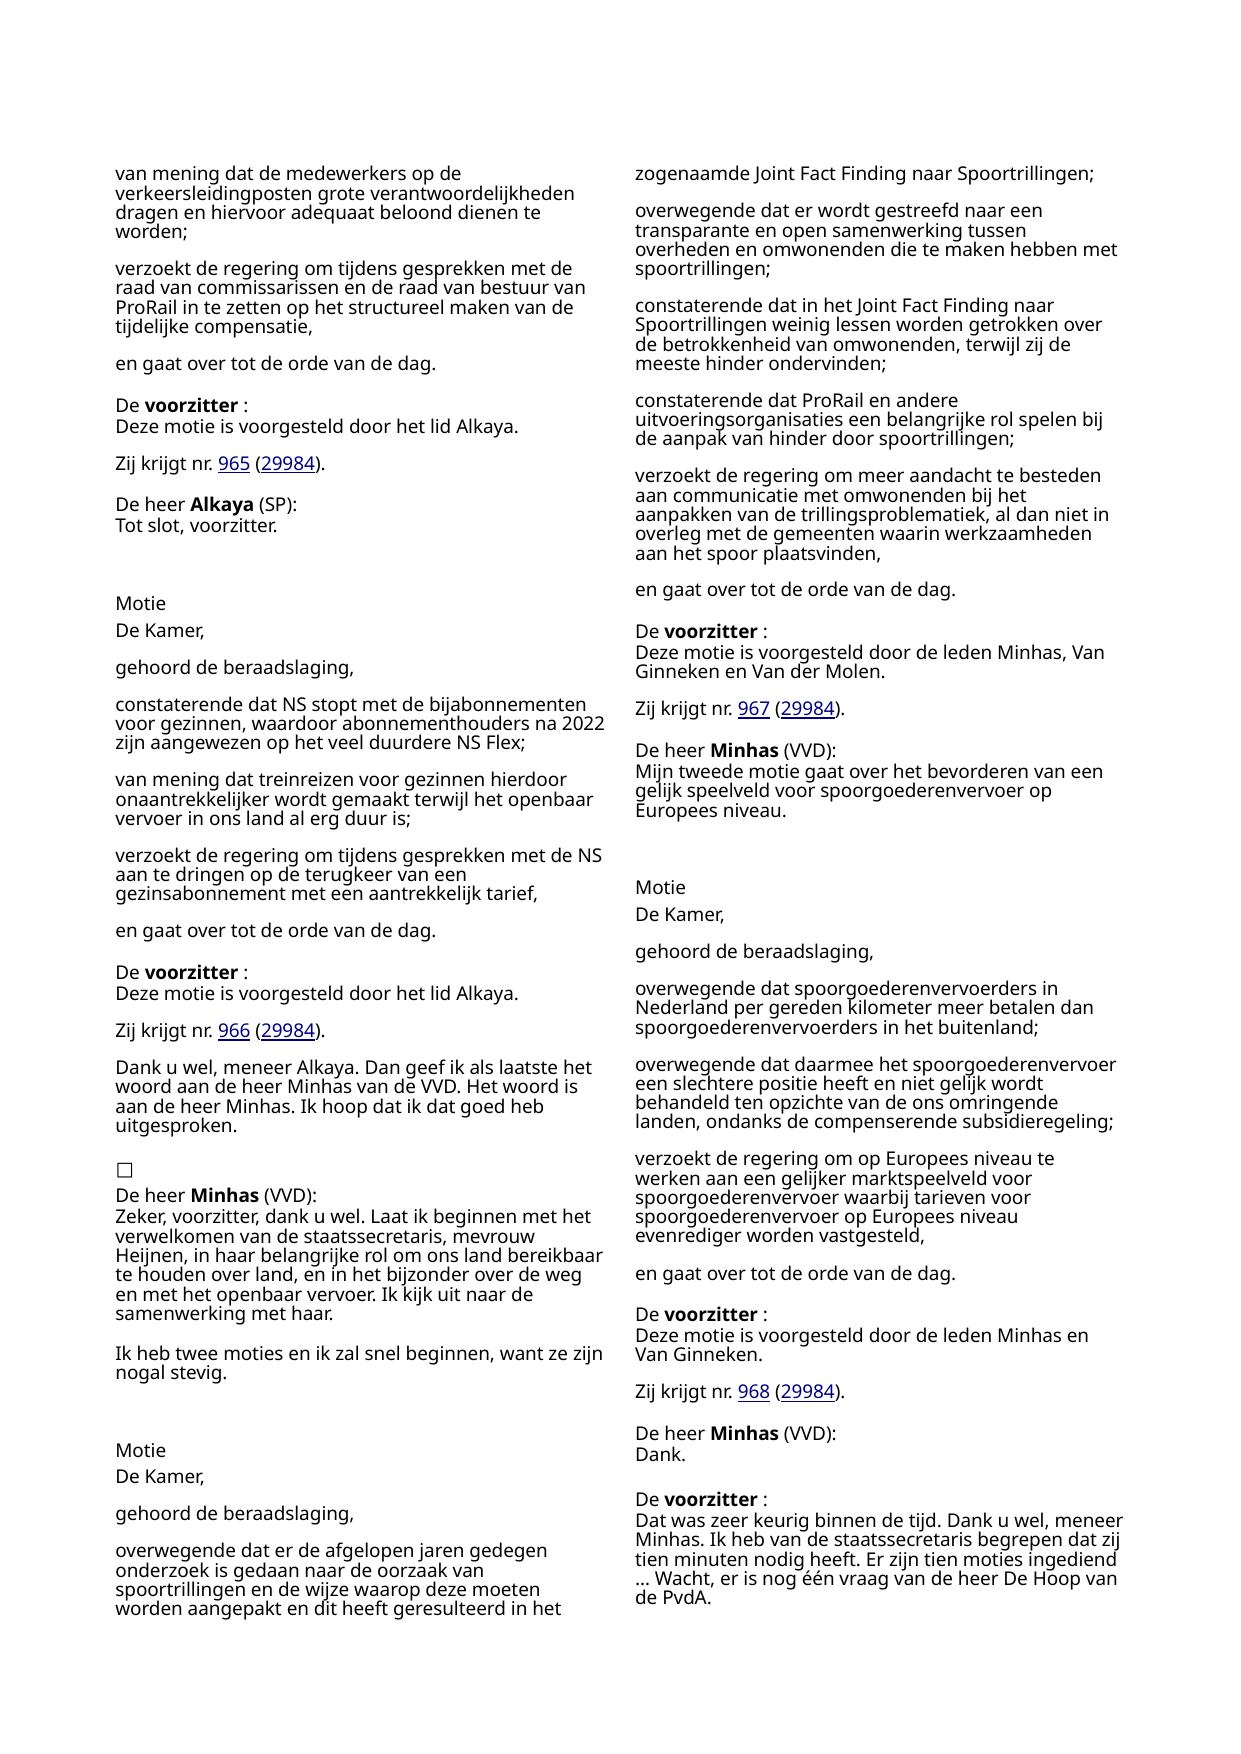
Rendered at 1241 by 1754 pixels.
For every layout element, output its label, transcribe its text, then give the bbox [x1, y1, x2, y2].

text overwegende dat spoorgoederenvervoerders in Nederland per gereden kilometer meer betalen dan spoorgoederenvervoerders in het buitenland; [635, 980, 1125, 1038]
text zogenaamde Joint Fact Finding naar Spoortrillingen; [635, 165, 1125, 184]
text De voorzitter : [635, 1301, 1125, 1327]
text Dat was zeer keurig binnen de tijd. Dank u wel, meneer Minhas. Ik heb van de staatssecretaris begrepen dat zij tien minuten nodig heeft. Er zijn tien moties ingediend … Wacht, er is nog één vraag van de heer De Hoop van de PvdA. [635, 1512, 1125, 1608]
text De heer Minhas (VVD): [635, 737, 1125, 763]
text De heer Alkaya (SP): [115, 492, 605, 517]
text De voorzitter : [115, 392, 605, 418]
text Zeker, voorzitter, dank u wel. Laat ik beginnen met het verwelkomen van de staatssecretaris, mevrouw Heijnen, in haar belangrijke rol om ons land bereikbaar te houden over land, en in het bijzonder over de weg en met het openbaar vervoer. Ik kijk uit naar de samenwerking met haar. [115, 1208, 605, 1324]
text Motie [635, 874, 1125, 900]
text Zij krijgt nr. 968 (29984). [635, 1383, 1125, 1403]
text van mening dat de medewerkers op de verkeersleidingposten grote verantwoordelijkheden dragen en hiervoor adequaat beloond dienen te worden; [115, 165, 605, 242]
text Dank. [635, 1446, 1125, 1466]
text Motie [115, 1437, 605, 1462]
text overwegende dat daarmee het spoorgoederenvervoer een slechtere positie heeft en niet gelijk wordt behandeld ten opzichte van de ons omringende landen, ondanks de compenserende subsidieregeling; [635, 1056, 1125, 1133]
text De voorzitter : [635, 1486, 1125, 1512]
text verzoekt de regering om meer aandacht te besteden aan communicatie met omwonenden bij het aanpakken van de trillingsproblematiek, al dan niet in overleg met de gemeenten waarin werkzaamheden aan het spoor plaatsvinden, [635, 467, 1125, 564]
text Motie [115, 590, 605, 616]
text van mening dat treinreizen voor gezinnen hierdoor onaantrekkelijker wordt gemaakt terwijl het openbaar vervoer in ons land al erg duur is; [115, 771, 605, 829]
text Zij krijgt nr. 965 (29984). [115, 454, 605, 474]
text Deze motie is voorgesteld door de leden Minhas en Van Ginneken. [635, 1327, 1125, 1366]
text Zij krijgt nr. 966 (29984). [115, 1022, 605, 1041]
text verzoekt de regering om tijdens gesprekken met de raad van commissarissen en de raad van bestuur van ProRail in te zetten op het structureel maken van de tijdelijke compensatie, [115, 260, 605, 337]
text Ik heb twee moties en ik zal snel beginnen, want ze zijn nogal stevig. [115, 1345, 605, 1383]
text Zij krijgt nr. 967 (29984). [635, 700, 1125, 720]
text gehoord de beraadslaging, [115, 1505, 605, 1525]
text ⬜ [115, 1157, 605, 1183]
text verzoekt de regering om tijdens gesprekken met de NS aan te dringen op de terugkeer van een gezinsabonnement met een aantrekkelijk tarief, [115, 847, 605, 904]
text en gaat over tot de orde van de dag. [115, 355, 605, 374]
text De voorzitter : [115, 959, 605, 985]
text verzoekt de regering om op Europees niveau te werken aan een gelijker marktspeelveld voor spoorgoederenvervoer waarbij tarieven voor spoorgoederenvervoer op Europees niveau evenrediger worden vastgesteld, [635, 1150, 1125, 1247]
text De heer Minhas (VVD): [115, 1183, 605, 1208]
text constaterende dat ProRail en andere uitvoeringsorganisaties een belangrijke rol spelen bij de aanpak van hinder door spoortrillingen; [635, 392, 1125, 450]
text overwegende dat er wordt gestreefd naar een transparante en open samenwerking tussen overheden en omwonenden die te maken hebben met spoortrillingen; [635, 202, 1125, 279]
text Deze motie is voorgesteld door het lid Alkaya. [115, 985, 605, 1004]
text Deze motie is voorgesteld door het lid Alkaya. [115, 418, 605, 437]
text Deze motie is voorgesteld door de leden Minhas, Van Ginneken en Van der Molen. [635, 644, 1125, 683]
text De voorzitter : [635, 618, 1125, 644]
text Dank u wel, meneer Alkaya. Dan geef ik als laatste het woord aan de heer Minhas van de VVD. Het woord is aan de heer Minhas. Ik hoop dat ik dat goed heb uitgesproken. [115, 1059, 605, 1136]
text overwegende dat er de afgelopen jaren gedegen onderzoek is gedaan naar de oorzaak van spoortrillingen en de wijze waarop deze moeten worden aangepakt en dit heeft geresulteerd in het [115, 1542, 605, 1619]
text De Kamer, [635, 906, 1125, 925]
text en gaat over tot de orde van de dag. [635, 1264, 1125, 1284]
text gehoord de beraadslaging, [115, 659, 605, 678]
text constaterende dat in het Joint Fact Finding naar Spoortrillingen weinig lessen worden getrokken over de betrokkenheid van omwonenden, terwijl zij de meeste hinder ondervinden; [635, 297, 1125, 374]
text gehoord de beraadslaging, [635, 943, 1125, 962]
text en gaat over tot de orde van de dag. [635, 581, 1125, 601]
text De Kamer, [115, 1468, 605, 1488]
text De heer Minhas (VVD): [635, 1421, 1125, 1446]
text en gaat over tot de orde van de dag. [115, 922, 605, 942]
text Mijn tweede motie gaat over het bevorderen van een gelijk speelveld voor spoorgoederenvervoer op Europees niveau. [635, 763, 1125, 821]
text Tot slot, voorzitter. [115, 517, 605, 537]
text De Kamer, [115, 622, 605, 641]
text constaterende dat NS stopt met de bijabonnementen voor gezinnen, waardoor abonnementhouders na 2022 zijn aangewezen op het veel duurdere NS Flex; [115, 696, 605, 753]
